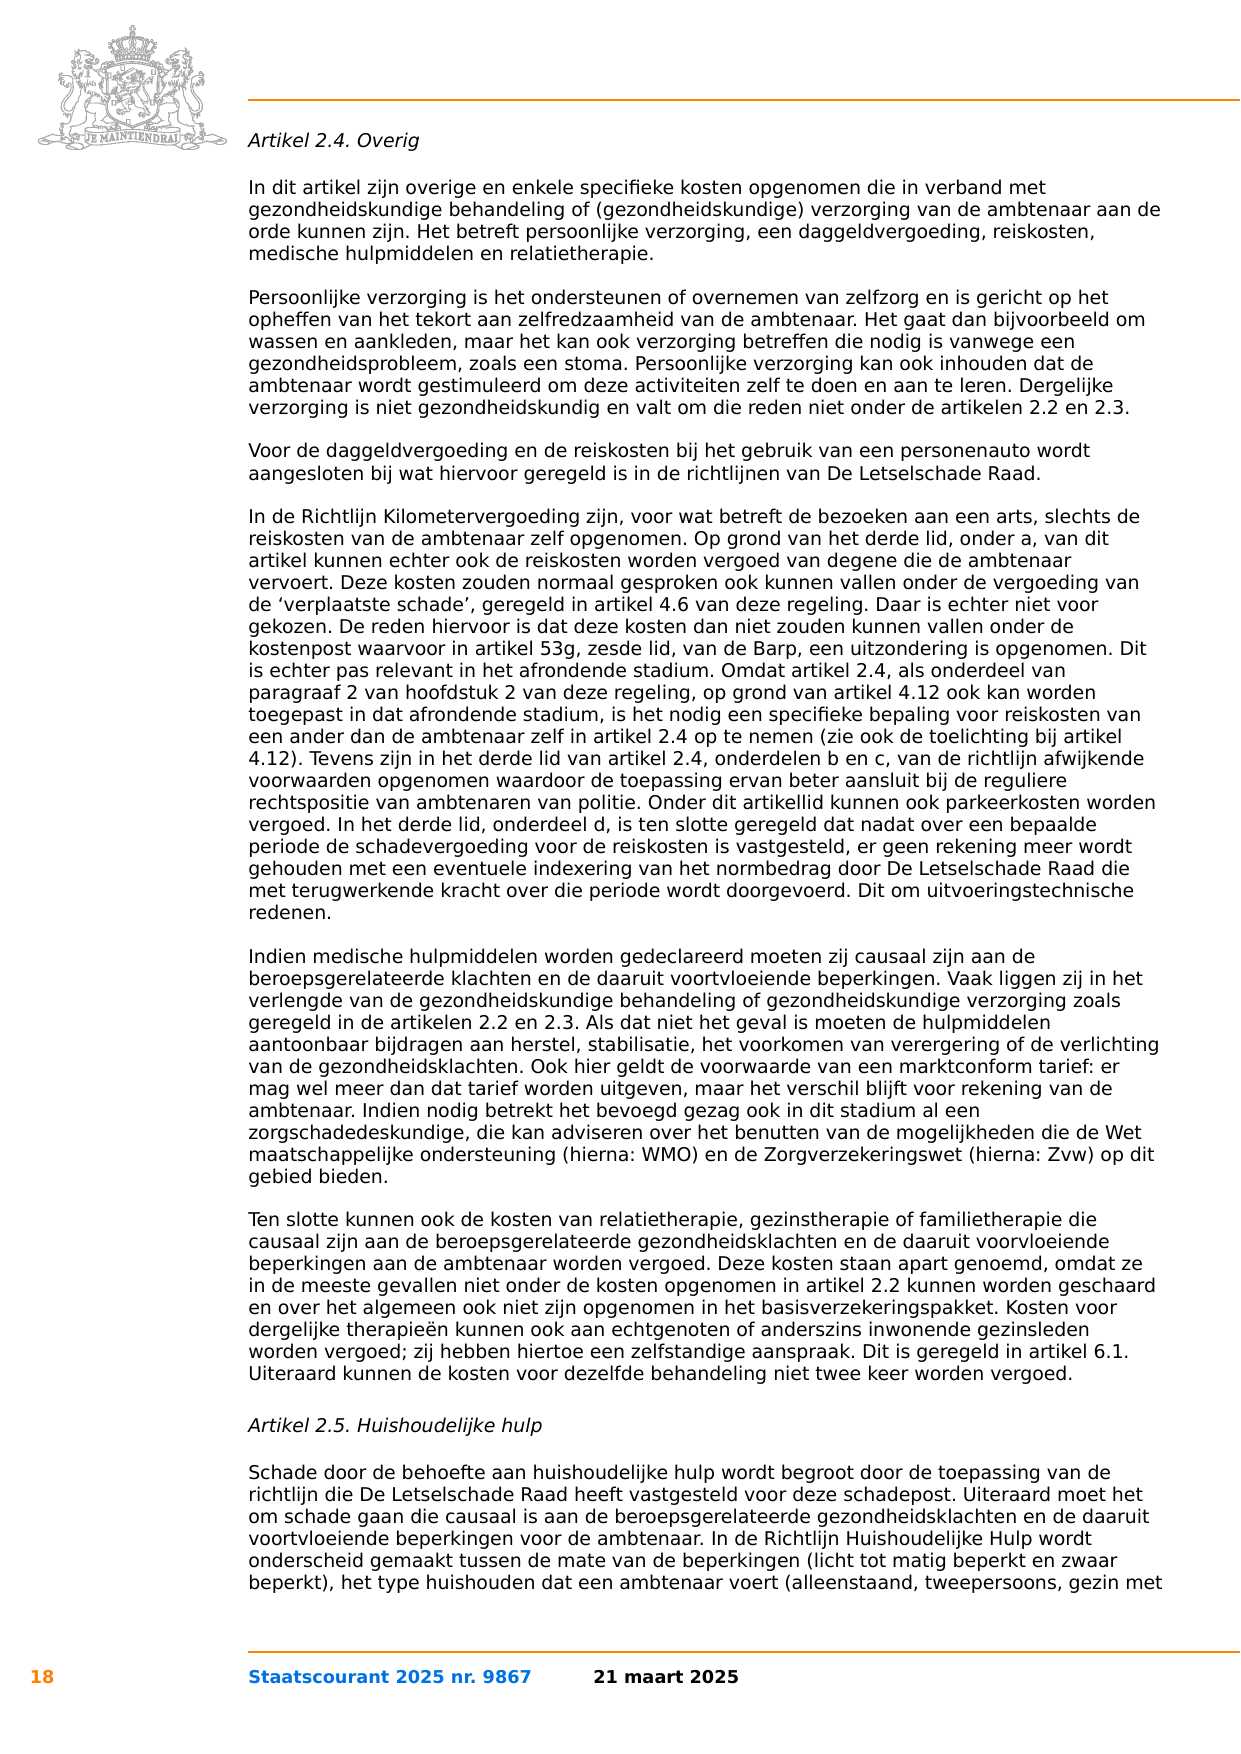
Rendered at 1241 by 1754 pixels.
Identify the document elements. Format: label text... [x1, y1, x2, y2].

picture [38, 25, 227, 150]
text Schade door de behoefte aan huishoudelijke hulp wordt begroot door de toepassing van de richtlijn die De Letselschade Raad heeft vastgesteld voor deze schadepost. Uiteraard moet het om schade gaan die causaal is aan de beroepsgerelateerde gezondheidsklachten en de daaruit voortvloeiende beperkingen voor de ambtenaar. In de Richtlijn Huishoudelijke Hulp wordt onderscheid gemaakt tussen de mate van de beperkingen (licht tot matig beperkt en zwaar beperkt), het type huishouden dat een ambtenaar voert (alleenstaand, tweepersoons, gezin met [248, 1462, 1163, 1594]
subtitle Artikel 2.5. Huishoudelijke hulp [248, 1415, 1163, 1437]
text Ten slotte kunnen ook de kosten van relatietherapie, gezinstherapie of familietherapie die causaal zijn aan de beroepsgerelateerde gezondheidsklachten en de daaruit voorvloeiende beperkingen aan de ambtenaar worden vergoed. Deze kosten staan apart genoemd, omdat ze in de meeste gevallen niet onder de kosten opgenomen in artikel 2.2 kunnen worden geschaard en over het algemeen ook niet zijn opgenomen in het basisverzekeringspakket. Kosten voor dergelijke therapieën kunnen ook aan echtgenoten of anderszins inwonende gezinsleden worden vergoed; zij hebben hiertoe een zelfstandige aanspraak. Dit is geregeld in artikel 6.1. Uiteraard kunnen de kosten voor dezelfde behandeling niet twee keer worden vergoed. [248, 1209, 1163, 1385]
subtitle Artikel 2.4. Overig [248, 130, 1163, 152]
text In dit artikel zijn overige en enkele specifieke kosten opgenomen die in verband met gezondheidskundige behandeling of (gezondheidskundige) verzorging van de ambtenaar aan de orde kunnen zijn. Het betreft persoonlijke verzorging, een daggeldvergoeding, reiskosten, medische hulpmiddelen en relatietherapie. [248, 177, 1163, 265]
text In de Richtlijn Kilometervergoeding zijn, voor wat betreft de bezoeken aan een arts, slechts de reiskosten van de ambtenaar zelf opgenomen. Op grond van het derde lid, onder a, van dit artikel kunnen echter ook de reiskosten worden vergoed van degene die de ambtenaar vervoert. Deze kosten zouden normaal gesproken ook kunnen vallen onder de vergoeding van de ‘verplaatste schade’, geregeld in artikel 4.6 van deze regeling. Daar is echter niet voor gekozen. De reden hiervoor is dat deze kosten dan niet zouden kunnen vallen onder de kostenpost waarvoor in artikel 53g, zesde lid, van de Barp, een uitzondering is opgenomen. Dit is echter pas relevant in het afrondende stadium. Omdat artikel 2.4, als onderdeel van paragraaf 2 van hoofdstuk 2 van deze regeling, op grond van artikel 4.12 ook kan worden toegepast in dat afrondende stadium, is het nodig een specifieke bepaling voor reiskosten van een ander dan de ambtenaar zelf in artikel 2.4 op te nemen (zie ook de toelichting bij artikel 4.12). Tevens zijn in het derde lid van artikel 2.4, onderdelen b en c, van de richtlijn afwijkende voorwaarden opgenomen waardoor de toepassing ervan beter aansluit bij de reguliere rechtspositie van ambtenaren van politie. Onder dit artikellid kunnen ook parkeerkosten worden vergoed. In het derde lid, onderdeel d, is ten slotte geregeld dat nadat over een bepaalde periode de schadevergoeding voor de reiskosten is vastgesteld, er geen rekening meer wordt gehouden met een eventuele indexering van het normbedrag door De Letselschade Raad die met terugwerkende kracht over die periode wordt doorgevoerd. Dit om uitvoeringstechnische redenen. [248, 506, 1163, 924]
text Voor de daggeldvergoeding en de reiskosten bij het gebruik van een personenauto wordt aangesloten bij wat hiervoor geregeld is in de richtlijnen van De Letselschade Raad. [248, 440, 1163, 484]
text Persoonlijke verzorging is het ondersteunen of overnemen van zelfzorg en is gericht op het opheffen van het tekort aan zelfredzaamheid van de ambtenaar. Het gaat dan bijvoorbeeld om wassen en aankleden, maar het kan ook verzorging betreffen die nodig is vanwege een gezondheidsprobleem, zoals een stoma. Persoonlijke verzorging kan ook inhouden dat de ambtenaar wordt gestimuleerd om deze activiteiten zelf te doen en aan te leren. Dergelijke verzorging is niet gezondheidskundig en valt om die reden niet onder de artikelen 2.2 en 2.3. [248, 287, 1163, 418]
text Indien medische hulpmiddelen worden gedeclareerd moeten zij causaal zijn aan de beroepsgerelateerde klachten en de daaruit voortvloeiende beperkingen. Vaak liggen zij in het verlengde van de gezondheidskundige behandeling of gezondheidskundige verzorging zoals geregeld in de artikelen 2.2 en 2.3. Als dat niet het geval is moeten de hulpmiddelen aantoonbaar bijdragen aan herstel, stabilisatie, het voorkomen van verergering of de verlichting van de gezondheidsklachten. Ook hier geldt de voorwaarde van een marktconform tarief: er mag wel meer dan dat tarief worden uitgeven, maar het verschil blijft voor rekening van de ambtenaar. Indien nodig betrekt het bevoegd gezag ook in dit stadium al een zorgschadedeskundige, die kan adviseren over het benutten van de mogelijkheden die de Wet maatschappelijke ondersteuning (hierna: WMO) en de Zorgverzekeringswet (hierna: Zvw) op dit gebied bieden. [248, 946, 1163, 1187]
